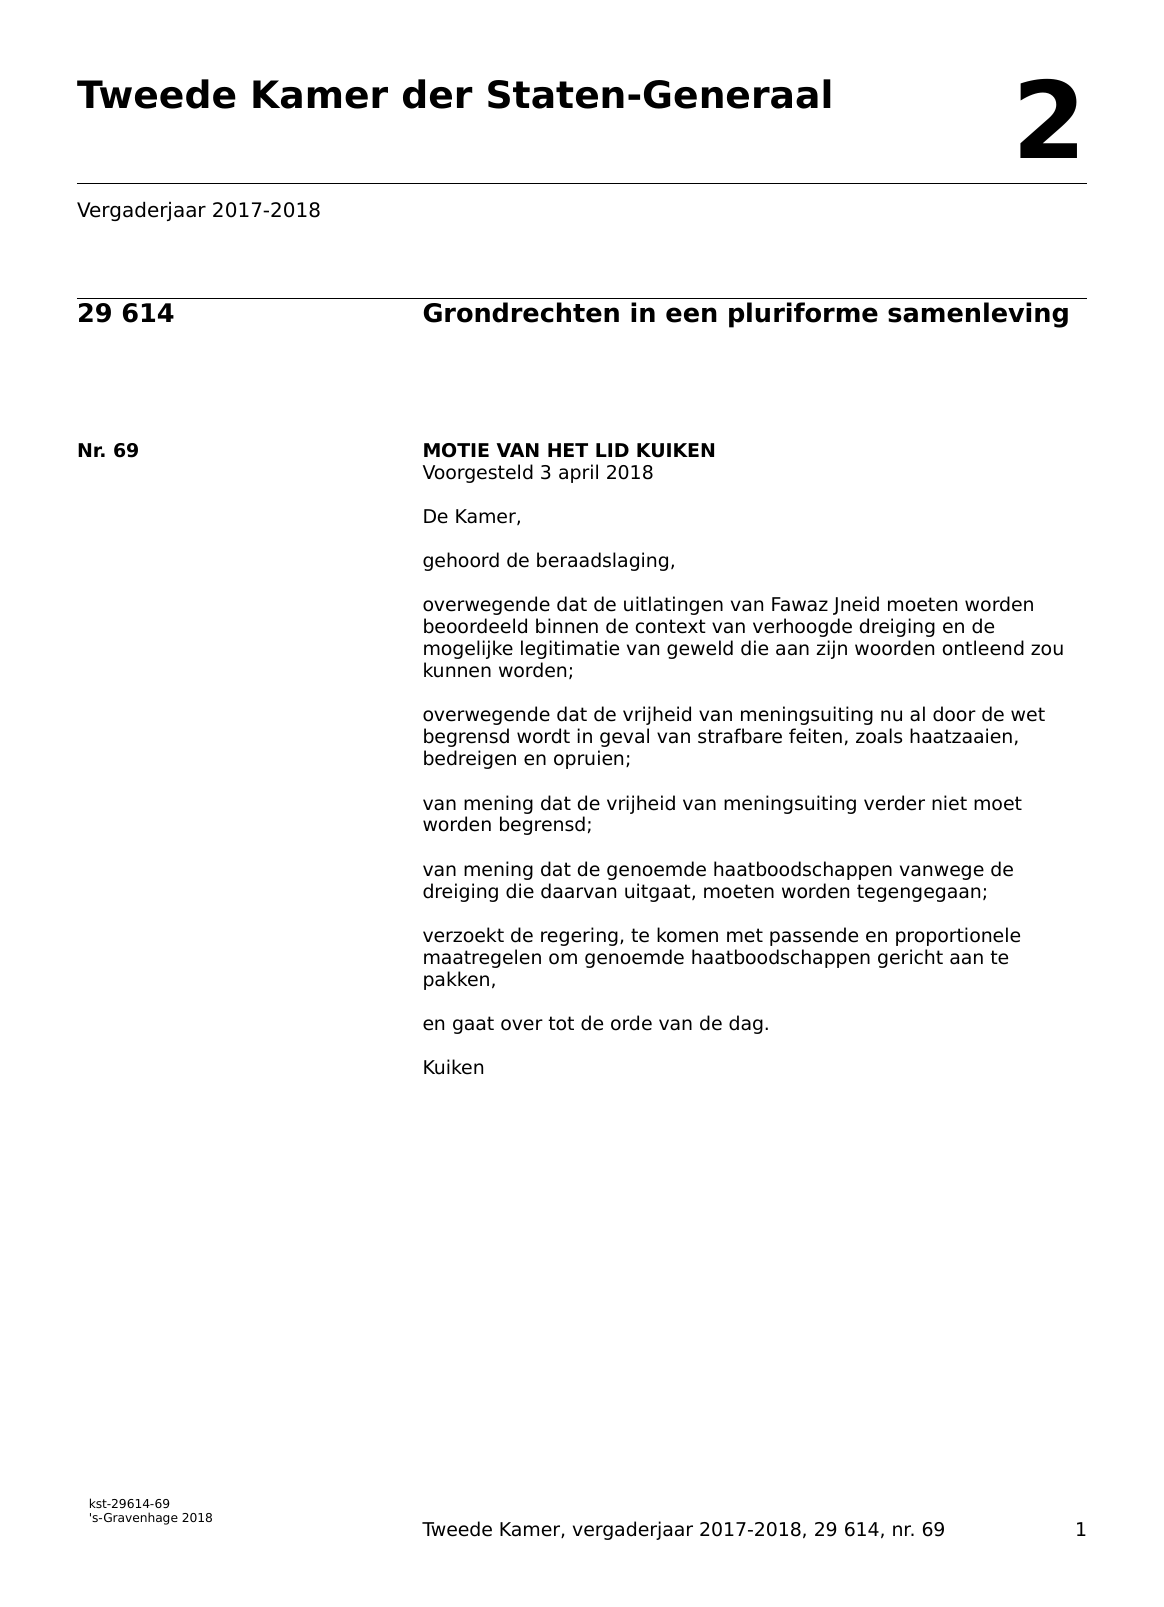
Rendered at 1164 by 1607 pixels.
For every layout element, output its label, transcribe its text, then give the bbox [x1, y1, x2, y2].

table_header Tweede Kamer der Staten-Generaal [77, 59, 886, 183]
text overwegende dat de uitlatingen van Fawaz Jneid moeten worden beoordeeld binnen de context van verhoogde dreiging en de mogelijke legitimatie van geweld die aan zijn woorden ontleend zou kunnen worden; [422, 594, 1087, 682]
text en gaat over tot de orde van de dag. [422, 1013, 1087, 1035]
text van mening dat de vrijheid van meningsuiting verder niet moet worden begrensd; [422, 792, 1087, 836]
text kst-29614-69 [88, 1497, 323, 1511]
text 's-Gravenhage 2018 [88, 1511, 323, 1525]
subtitle Nr. 69 MOTIE VAN HET LID KUIKEN [77, 440, 1087, 462]
table_cell Vergaderjaar 2017-2018 [77, 184, 1087, 298]
text verzoekt de regering, te komen met passende en proportionele maatregelen om genoemde haatboodschappen gericht aan te pakken, [422, 925, 1087, 991]
table_header 2 [886, 59, 1087, 183]
text Kuiken [422, 1057, 1087, 1079]
text Voorgesteld 3 april 2018 [422, 462, 1087, 484]
text gehoord de beraadslaging, [422, 550, 1087, 572]
text De Kamer, [422, 506, 1087, 528]
subtitle 29 614 Grondrechten in een pluriforme samenleving [77, 299, 1087, 329]
text overwegende dat de vrijheid van meningsuiting nu al door de wet begrensd wordt in geval van strafbare feiten, zoals haatzaaien, bedreigen en opruien; [422, 704, 1087, 770]
text van mening dat de genoemde haatboodschappen vanwege de dreiging die daarvan uitgaat, moeten worden tegengegaan; [422, 858, 1087, 902]
